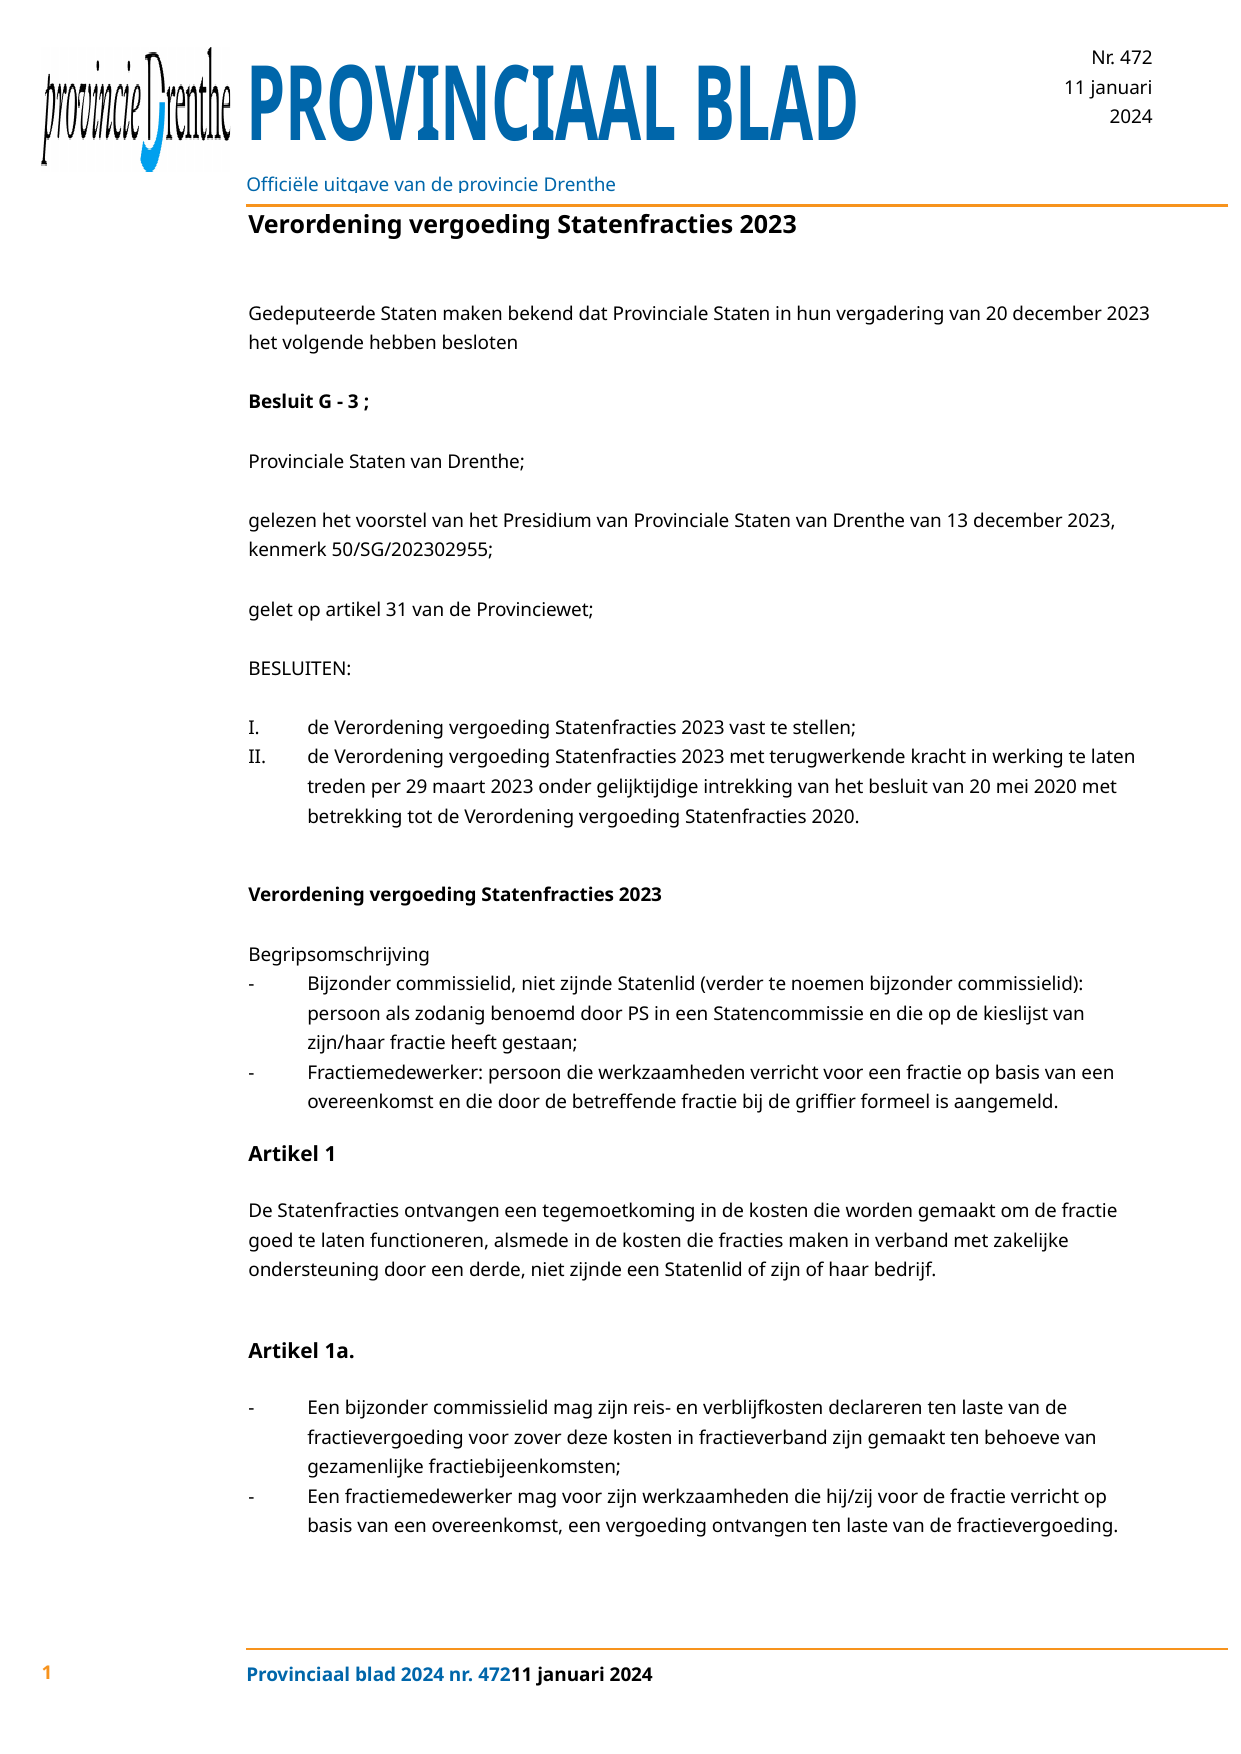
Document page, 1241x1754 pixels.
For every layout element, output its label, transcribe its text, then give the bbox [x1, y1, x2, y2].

text De Statenfracties ontvangen een tegemoetkoming in de kosten die worden gemaakt om de fractie goed te laten functioneren, alsmede in de kosten die fracties maken in verband met zakelijke ondersteuning door een derde, niet zijnde een Statenlid of zijn of haar bedrijf. [248, 1197, 1152, 1282]
text gelezen het voorstel van het Presidium van Provinciale Staten van Drenthe van 13 december 2023, kenmerk 50/SG/202302955; [248, 507, 1152, 562]
text Provinciale Staten van Drenthe; [248, 448, 1152, 473]
text gelet op artikel 31 van de Provinciewet; [248, 596, 1152, 621]
list de Verordening vergoeding Statenfracties 2023 met terugwerkende kracht in werking te laten treden per 29 maart 2023 onder gelijktijdige intrekking van het besluit van 20 mei 2020 met betrekking tot de Verordening vergoeding Statenfracties 2020. [248, 744, 1152, 828]
text Gedeputeerde Staten maken bekend dat Provinciale Staten in hun vergadering van 20 december 2023 het volgende hebben besloten [248, 300, 1152, 355]
text Verordening vergoeding Statenfracties 2023 [248, 207, 1152, 241]
text Artikel 1a. [248, 1336, 1152, 1365]
text Begripsomschrijving [248, 941, 1152, 967]
list Een fractiemedewerker mag voor zijn werkzaamheden die hij/zij voor de fractie verricht op basis van een overeenkomst, een vergoeding ontvangen ten laste van de fractievergoeding. [248, 1483, 1152, 1538]
picture [41, 47, 231, 172]
text BESLUITEN: [248, 655, 1152, 681]
list Een bijzonder commissielid mag zijn reis- en verblijfkosten declareren ten laste van de fractievergoeding voor zover deze kosten in fractieverband zijn gemaakt ten behoeve van gezamenlijke fractiebijeenkomsten; [248, 1394, 1152, 1479]
text Besluit G - 3 ; [248, 389, 1152, 414]
list Bijzonder commissielid, niet zijnde Statenlid (verder te noemen bijzonder commissielid): persoon als zodanig benoemd door PS in een Statencommissie en die op de kieslijst van zijn/haar fractie heeft gestaan; [248, 970, 1152, 1055]
list Fractiemedewerker: persoon die werkzaamheden verricht voor een fractie op basis van een overeenkomst en die door de betreffende fractie bij de griffier formeel is aangemeld. [248, 1059, 1152, 1114]
text Verordening vergoeding Statenfracties 2023 [248, 882, 1152, 907]
text Artikel 1 [248, 1139, 1152, 1168]
list de Verordening vergoeding Statenfracties 2023 vast te stellen; [248, 714, 1152, 740]
